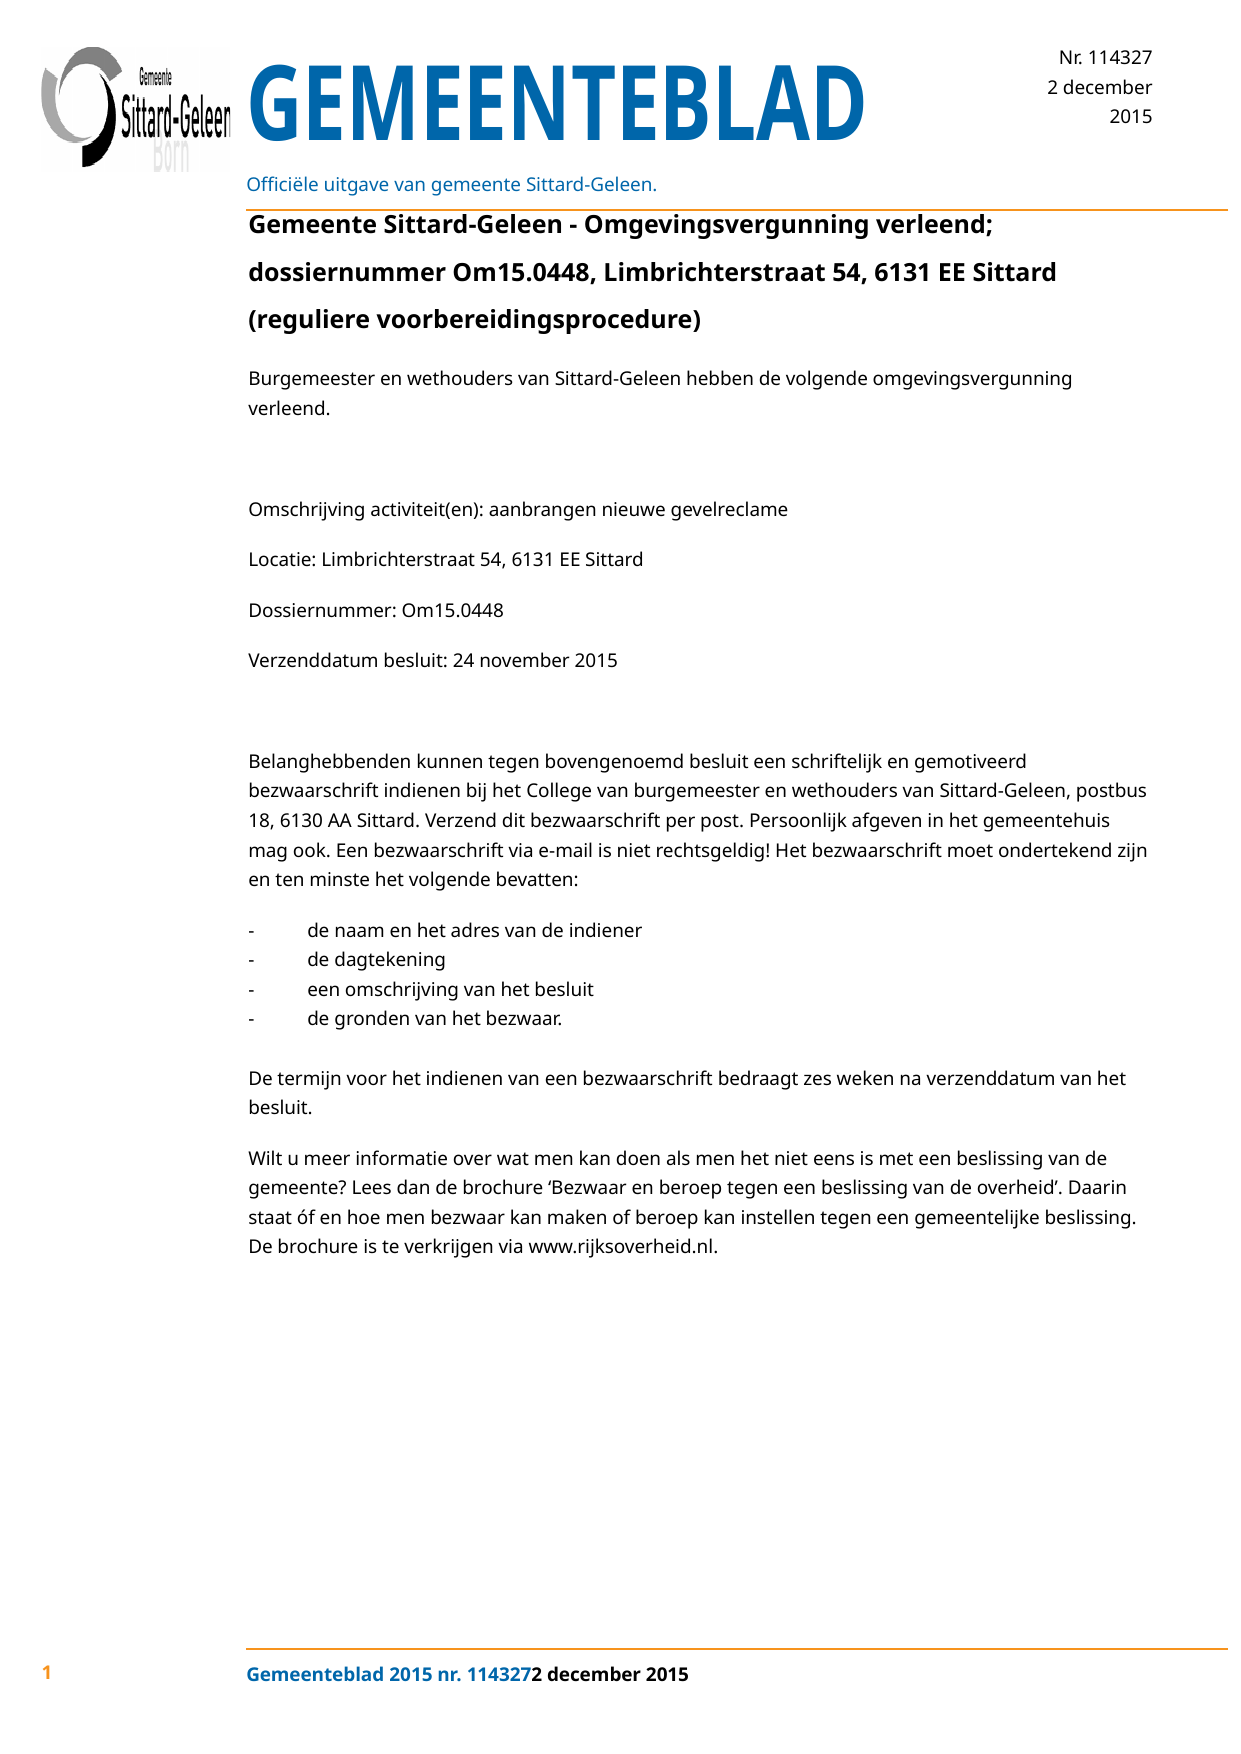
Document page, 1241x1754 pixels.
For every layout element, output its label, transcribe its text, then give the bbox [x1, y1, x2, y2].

text Belanghebbenden kunnen tegen bovengenoemd besluit een schriftelijk en gemotiveerd bezwaarschrift indienen bij het College van burgemeester en wethouders van Sittard-Geleen, postbus 18, 6130 AA Sittard. Verzend dit bezwaarschrift per post. Persoonlijk afgeven in het gemeentehuis mag ook. Een bezwaarschrift via e-mail is niet rechtsgeldig! Het bezwaarschrift moet ondertekend zijn en ten minste het volgende bevatten: [248, 748, 1152, 892]
text Burgemeester en wethouders van Sittard-Geleen hebben de volgende omgevingsvergunning verleend. [248, 366, 1152, 421]
list de dagtekening [248, 946, 1152, 972]
text Verzenddatum besluit: 24 november 2015 [248, 647, 1152, 673]
list de gronden van het bezwaar. [248, 1006, 1152, 1031]
text Gemeente Sittard-Geleen - Omgevingsvergunning verleend; dossiernummer Om15.0448, Limbrichterstraat 54, 6131 EE Sittard (reguliere voorbereidingsprocedure) [248, 211, 1152, 336]
text Locatie: Limbrichterstraat 54, 6131 EE Sittard [248, 546, 1152, 572]
list de naam en het adres van de indiener [248, 917, 1152, 942]
text Omschrijving activiteit(en): aanbrangen nieuwe gevelreclame [248, 496, 1152, 522]
text Wilt u meer informatie over wat men kan doen als men het niet eens is met een beslissing van de gemeente? Lees dan de brochure ‘Bezwaar en beroep tegen een beslissing van de overheid’. Daarin staat óf en hoe men bezwaar kan maken of beroep kan instellen tegen een gemeentelijke beslissing. De brochure is te verkrijgen via www.rijksoverheid.nl. [248, 1145, 1152, 1259]
picture [41, 47, 231, 172]
text De termijn voor het indienen van een bezwaarschrift bedraagt zes weken na verzenddatum van het besluit. [248, 1065, 1152, 1120]
list een omschrijving van het besluit [248, 976, 1152, 1002]
text Dossiernummer: Om15.0448 [248, 597, 1152, 622]
